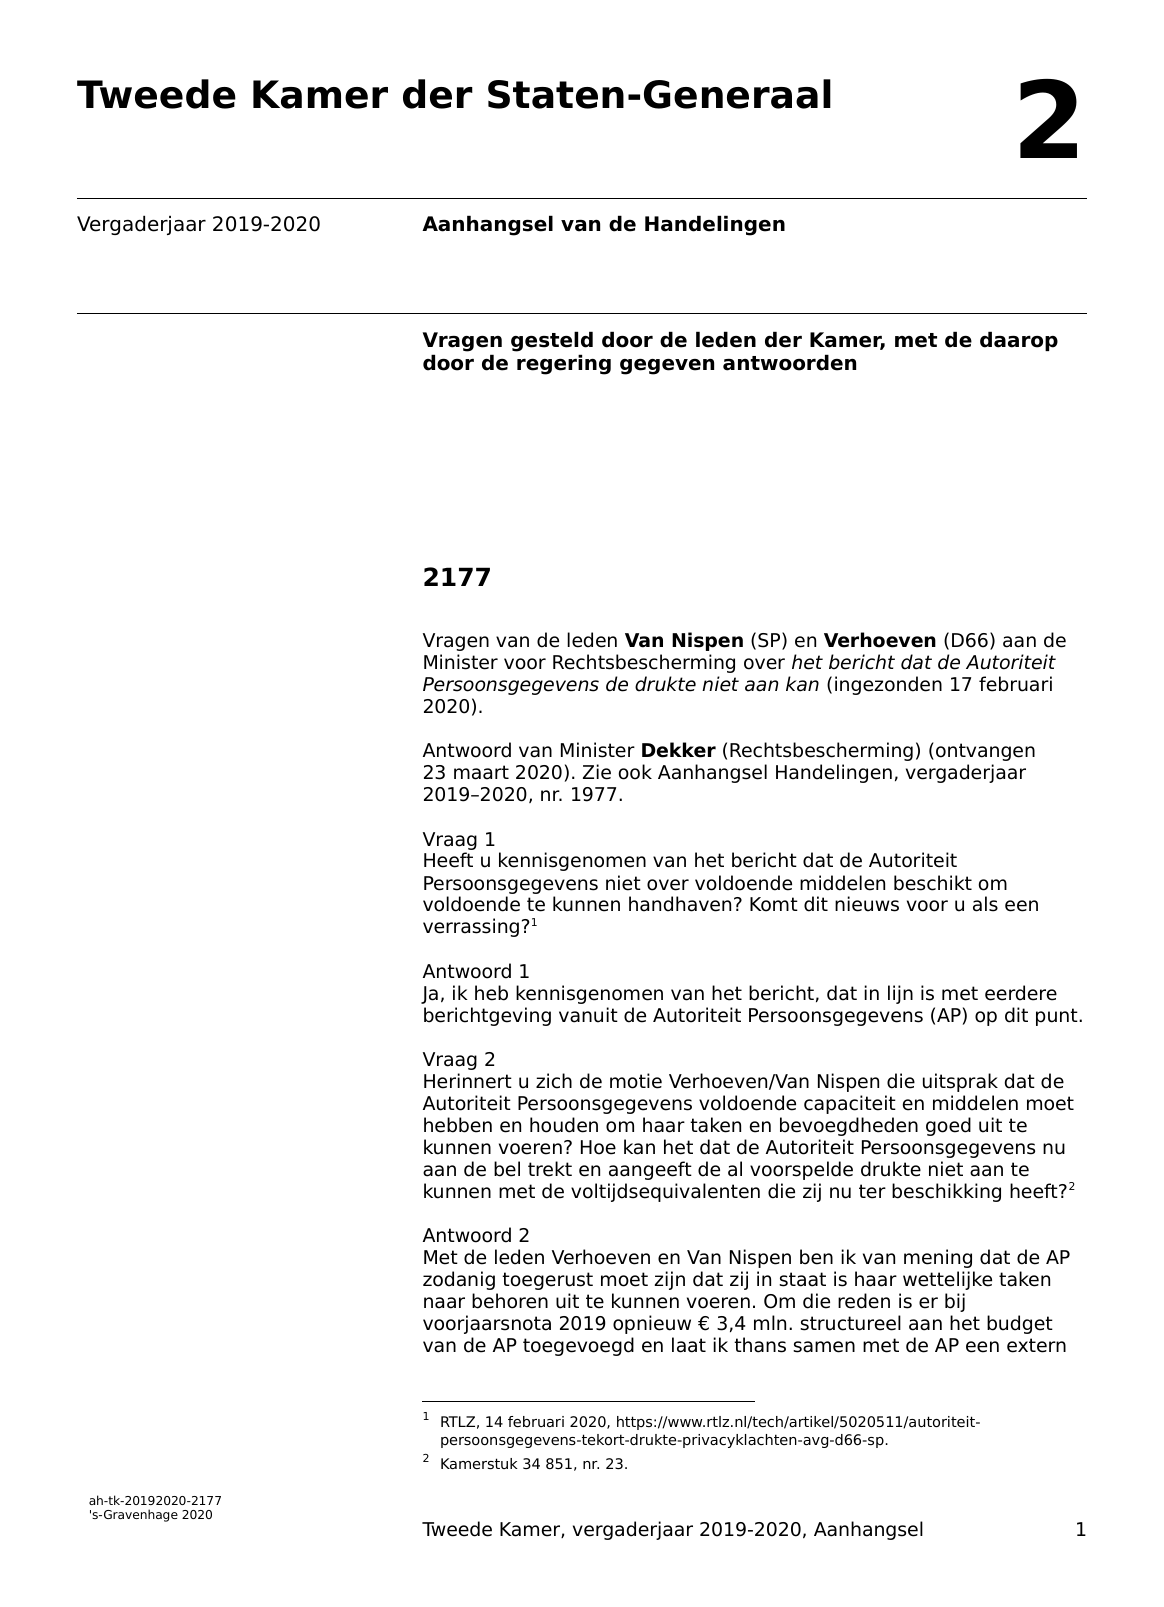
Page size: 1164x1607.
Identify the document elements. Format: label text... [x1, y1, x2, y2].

text Vragen van de leden Van Nispen (SP) en Verhoeven (D66) aan de Minister voor Rechtsbescherming over het bericht dat de Autoriteit Persoonsgegevens de drukte niet aan kan (ingezonden 17 februari 2020). [422, 630, 1087, 718]
text 's-Gravenhage 2020 [88, 1508, 323, 1522]
table_header Tweede Kamer der Staten-Generaal [77, 59, 886, 198]
text RTLZ, 14 februari 2020, https://www.rtlz.nl/tech/artikel/5020511/autoriteit-persoonsgegevens-tekort-drukte-privacyklachten-avg-d66-sp. [422, 1410, 1087, 1449]
text Antwoord van Minister Dekker (Rechtsbescherming) (ontvangen 23 maart 2020). Zie ook Aanhangsel Handelingen, vergaderjaar 2019–2020, nr. 1977. [422, 740, 1087, 806]
text Met de leden Verhoeven en Van Nispen ben ik van mening dat de AP zodanig toegerust moet zijn dat zij in staat is haar wettelijke taken naar behoren uit te kunnen voeren. Om die reden is er bij voorjaarsnota 2019 opnieuw € 3,4 mln. structureel aan het budget van de AP toegevoegd en laat ik thans samen met de AP een extern [422, 1247, 1087, 1357]
text Antwoord 2 [422, 1225, 1087, 1247]
text Ja, ik heb kennisgenomen van het bericht, dat in lijn is met eerdere berichtgeving vanuit de Autoriteit Persoonsgegevens (AP) op dit punt. [422, 982, 1087, 1026]
table_cell Vergaderjaar 2019-2020 [77, 199, 422, 313]
text Vraag 1 [422, 828, 1087, 850]
table_header 2 [886, 59, 1087, 198]
text 2177 [422, 563, 1087, 592]
table_cell Vragen gesteld door de leden der Kamer, met de daarop door de regering gegeven antwoorden [422, 314, 1087, 375]
text ah-tk-20192020-2177 [88, 1494, 323, 1508]
text Antwoord 1 [422, 961, 1087, 982]
text Heeft u kennisgenomen van het bericht dat de Autoriteit Persoonsgegevens niet over voldoende middelen beschikt om voldoende te kunnen handhaven? Komt dit nieuws voor u als een verrassing? [422, 850, 1087, 938]
text Herinnert u zich de motie Verhoeven/Van Nispen die uitsprak dat de Autoriteit Persoonsgegevens voldoende capaciteit en middelen moet hebben en houden om haar taken en bevoegdheden goed uit te kunnen voeren? Hoe kan het dat de Autoriteit Persoonsgegevens nu aan de bel trekt en aangeeft de al voorspelde drukte niet aan te kunnen met de voltijdsequivalenten die zij nu ter beschikking heeft? [422, 1071, 1087, 1202]
text Kamerstuk 34 851, nr. 23. [422, 1452, 1087, 1474]
table_cell Aanhangsel van de Handelingen [422, 199, 1087, 313]
table_cell [77, 314, 422, 375]
text Vraag 2 [422, 1049, 1087, 1071]
